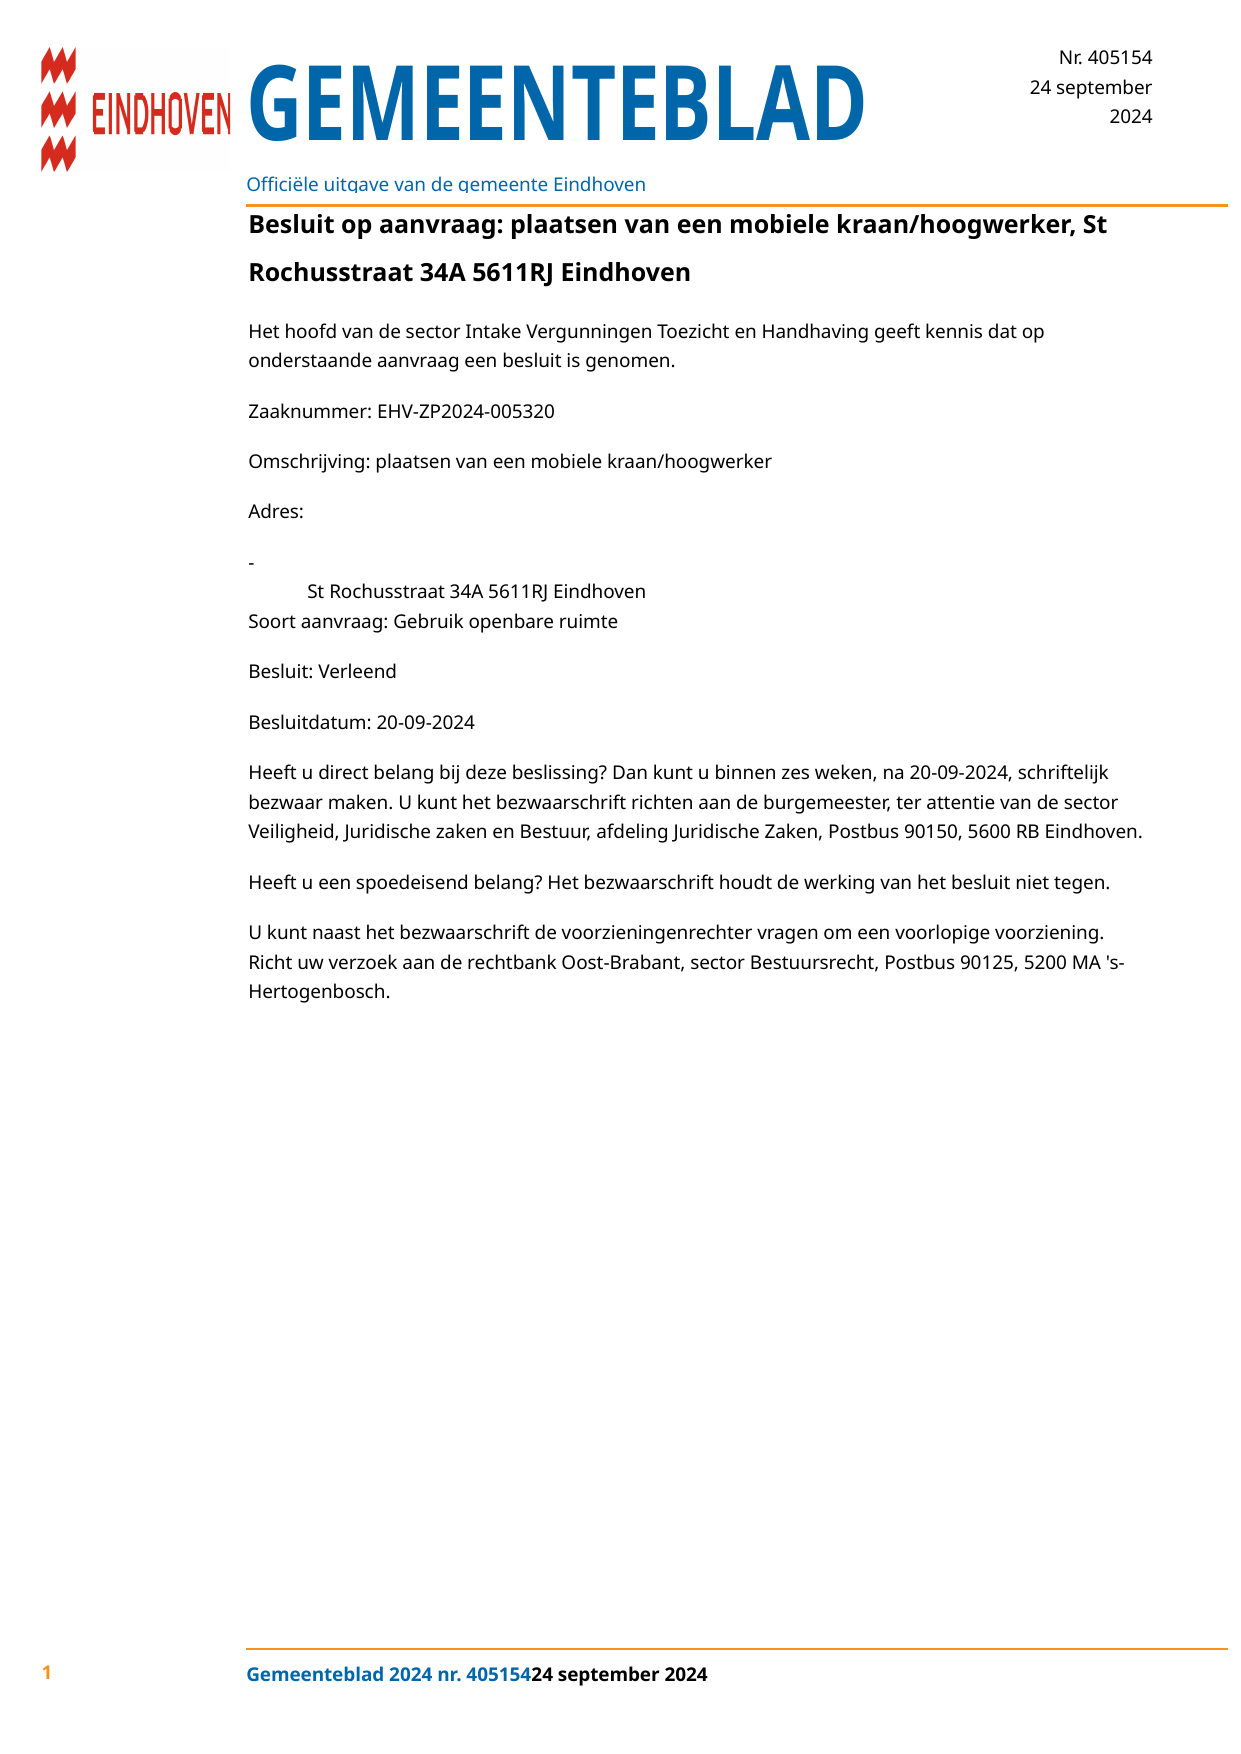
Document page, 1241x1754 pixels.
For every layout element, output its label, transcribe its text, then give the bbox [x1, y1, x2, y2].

text Heeft u direct belang bij deze beslissing? Dan kunt u binnen zes weken, na 20-09-2024, schriftelijk bezwaar maken. U kunt het bezwaarschrift richten aan de burgemeester, ter attentie van de sector Veiligheid, Juridische zaken en Bestuur, afdeling Juridische Zaken, Postbus 90150, 5600 RB Eindhoven. [248, 759, 1152, 844]
text Soort aanvraag: Gebruik openbare ruimte [248, 608, 1152, 634]
text Adres: [248, 499, 1152, 524]
text Heeft u een spoedeisend belang? Het bezwaarschrift houdt de werking van het besluit niet tegen. [248, 869, 1152, 895]
text Besluitdatum: 20-09-2024 [248, 709, 1152, 735]
text Zaaknummer: EHV-ZP2024-005320 [248, 398, 1152, 424]
text Besluit op aanvraag: plaatsen van een mobiele kraan/hoogwerker, St Rochusstraat 34A 5611RJ Eindhoven [248, 207, 1152, 288]
text U kunt naast het bezwaarschrift de voorzieningenrechter vragen om een voorlopige voorziening. Richt uw verzoek aan de rechtbank Oost-Brabant, sector Bestuursrecht, Postbus 90125, 5200 MA 's-Hertogenbosch. [248, 919, 1152, 1004]
text Omschrijving: plaatsen van een mobiele kraan/hoogwerker [248, 448, 1152, 474]
list St Rochusstraat 34A 5611RJ Eindhoven [248, 579, 1152, 604]
text Het hoofd van de sector Intake Vergunningen Toezicht en Handhaving geeft kennis dat op onderstaande aanvraag een besluit is genomen. [248, 318, 1152, 373]
picture [41, 47, 231, 172]
text Besluit: Verleend [248, 659, 1152, 684]
